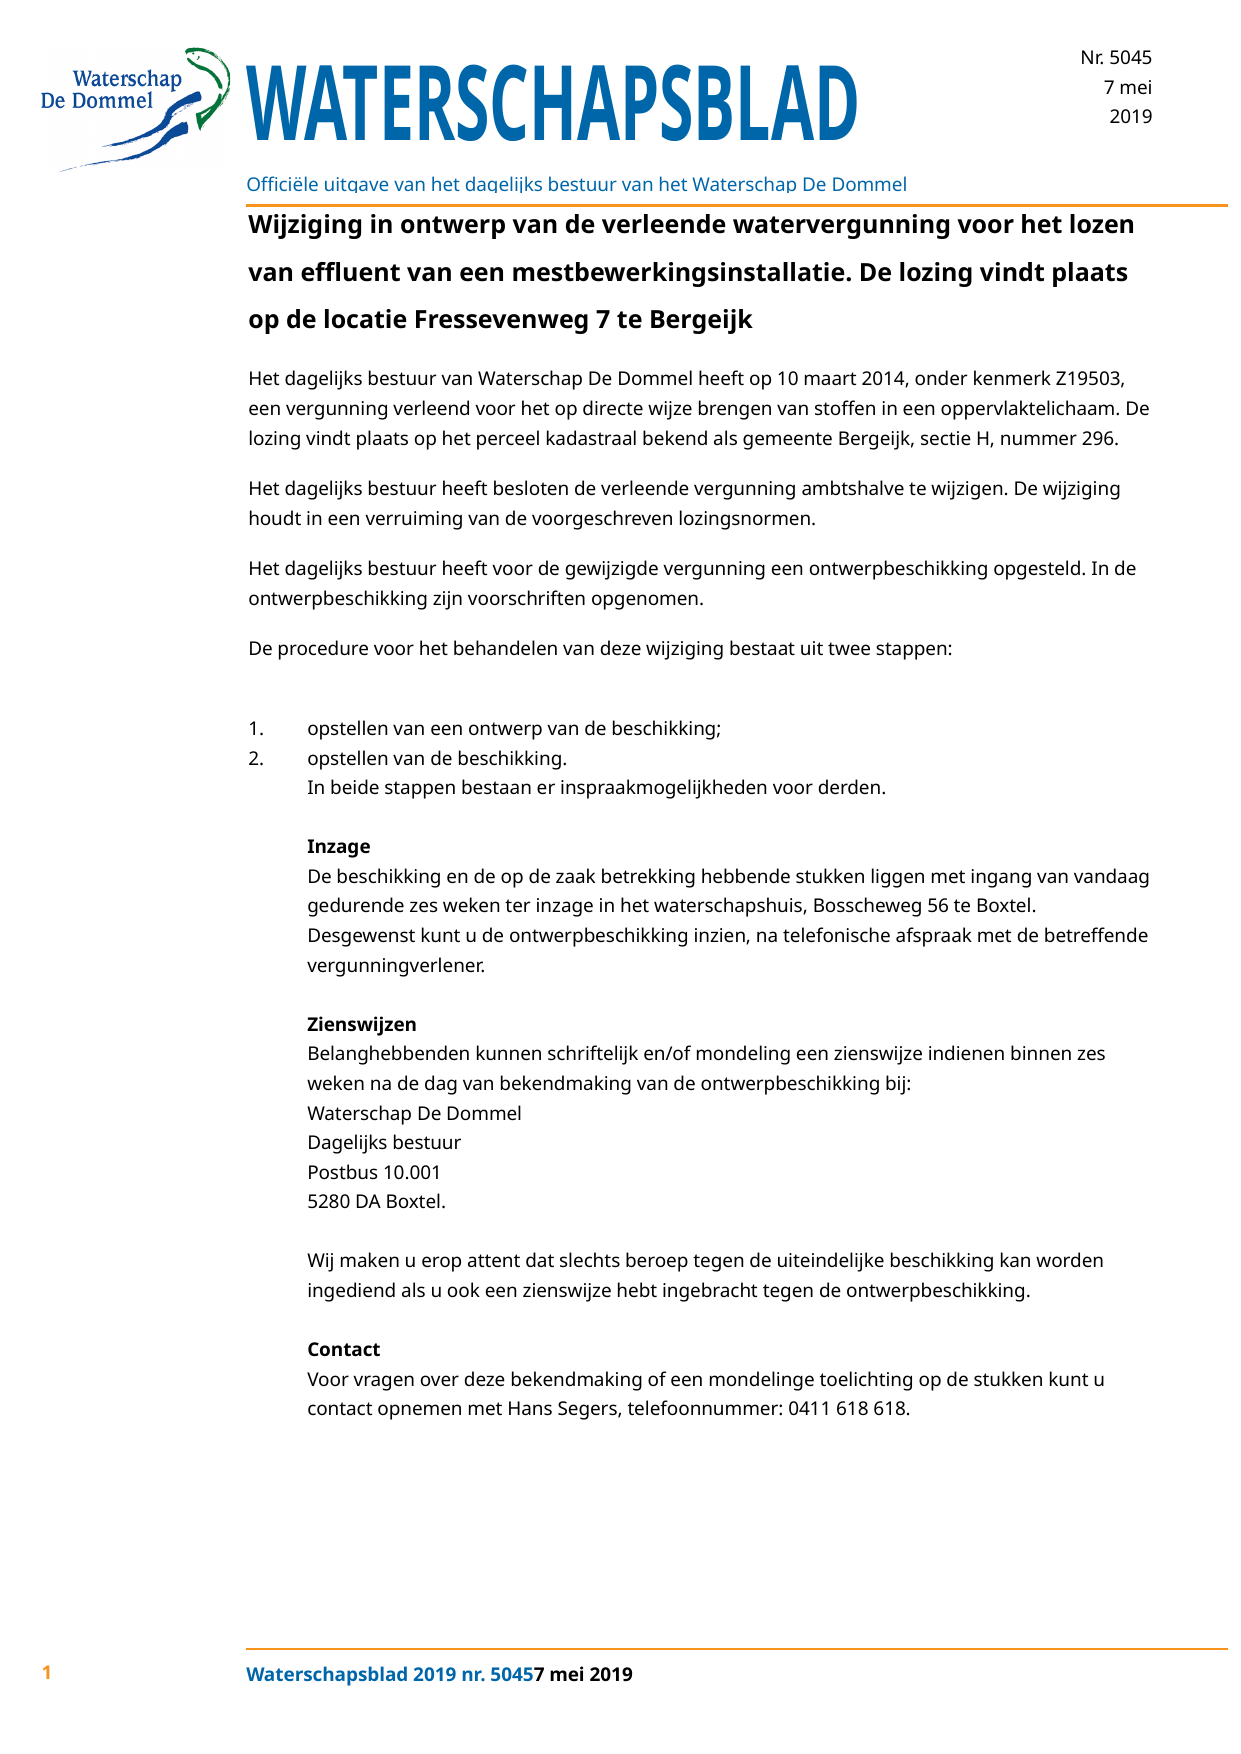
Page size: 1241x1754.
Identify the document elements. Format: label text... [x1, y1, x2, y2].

list opstellen van een ontwerp van de beschikking; [248, 715, 1152, 741]
list Contact [248, 1336, 1152, 1362]
list Belanghebbenden kunnen schriftelijk en/of mondeling een zienswijze indienen binnen zes weken na de dag van bekendmaking van de ontwerpbeschikking bij: [248, 1041, 1152, 1096]
list Wij maken u erop attent dat slechts beroep tegen de uiteindelijke beschikking kan worden ingediend als u ook een zienswijze hebt ingebracht tegen de ontwerpbeschikking. [248, 1248, 1152, 1303]
list opstellen van de beschikking. [248, 745, 1152, 770]
list De beschikking en de op de zaak betrekking hebbende stukken liggen met ingang van vandaag gedurende zes weken ter inzage in het waterschapshuis, Bosscheweg 56 te Boxtel. [248, 863, 1152, 918]
list Voor vragen over deze bekendmaking of een mondelinge toelichting op de stukken kunt u contact opnemen met Hans Segers, telefoonnummer: 0411 618 618. [248, 1366, 1152, 1421]
text Wijziging in ontwerp van de verleende watervergunning voor het lozen van effluent van een mestbewerkingsinstallatie. De lozing vindt plaats op de locatie Fressevenweg 7 te Bergeijk [248, 207, 1152, 336]
text De procedure voor het behandelen van deze wijziging bestaat uit twee stappen: [248, 635, 1152, 661]
list Dagelijks bestuur [248, 1129, 1152, 1155]
list 5280 DA Boxtel. [248, 1188, 1152, 1214]
list Desgewenst kunt u de ontwerpbeschikking inzien, na telefonische afspraak met de betreffende vergunningverlener. [248, 922, 1152, 977]
text Het dagelijks bestuur heeft besloten de verleende vergunning ambtshalve te wijzigen. De wijziging houdt in een verruiming van de voorgeschreven lozingsnormen. [248, 475, 1152, 530]
text Het dagelijks bestuur van Waterschap De Dommel heeft op 10 maart 2014, onder kenmerk Z19503, een vergunning verleend voor het op directe wijze brengen van stoffen in een oppervlaktelichaam. De lozing vindt plaats op het perceel kadastraal bekend als gemeente Bergeijk, sectie H, nummer 296. [248, 366, 1152, 450]
list Zienswijzen [248, 1011, 1152, 1037]
list Inzage [248, 833, 1152, 859]
picture [41, 47, 231, 172]
list Postbus 10.001 [248, 1159, 1152, 1184]
list Waterschap De Dommel [248, 1100, 1152, 1125]
list In beide stappen bestaan er inspraakmogelijkheden voor derden. [248, 774, 1152, 800]
text Het dagelijks bestuur heeft voor de gewijzigde vergunning een ontwerpbeschikking opgesteld. In de ontwerpbeschikking zijn voorschriften opgenomen. [248, 555, 1152, 610]
